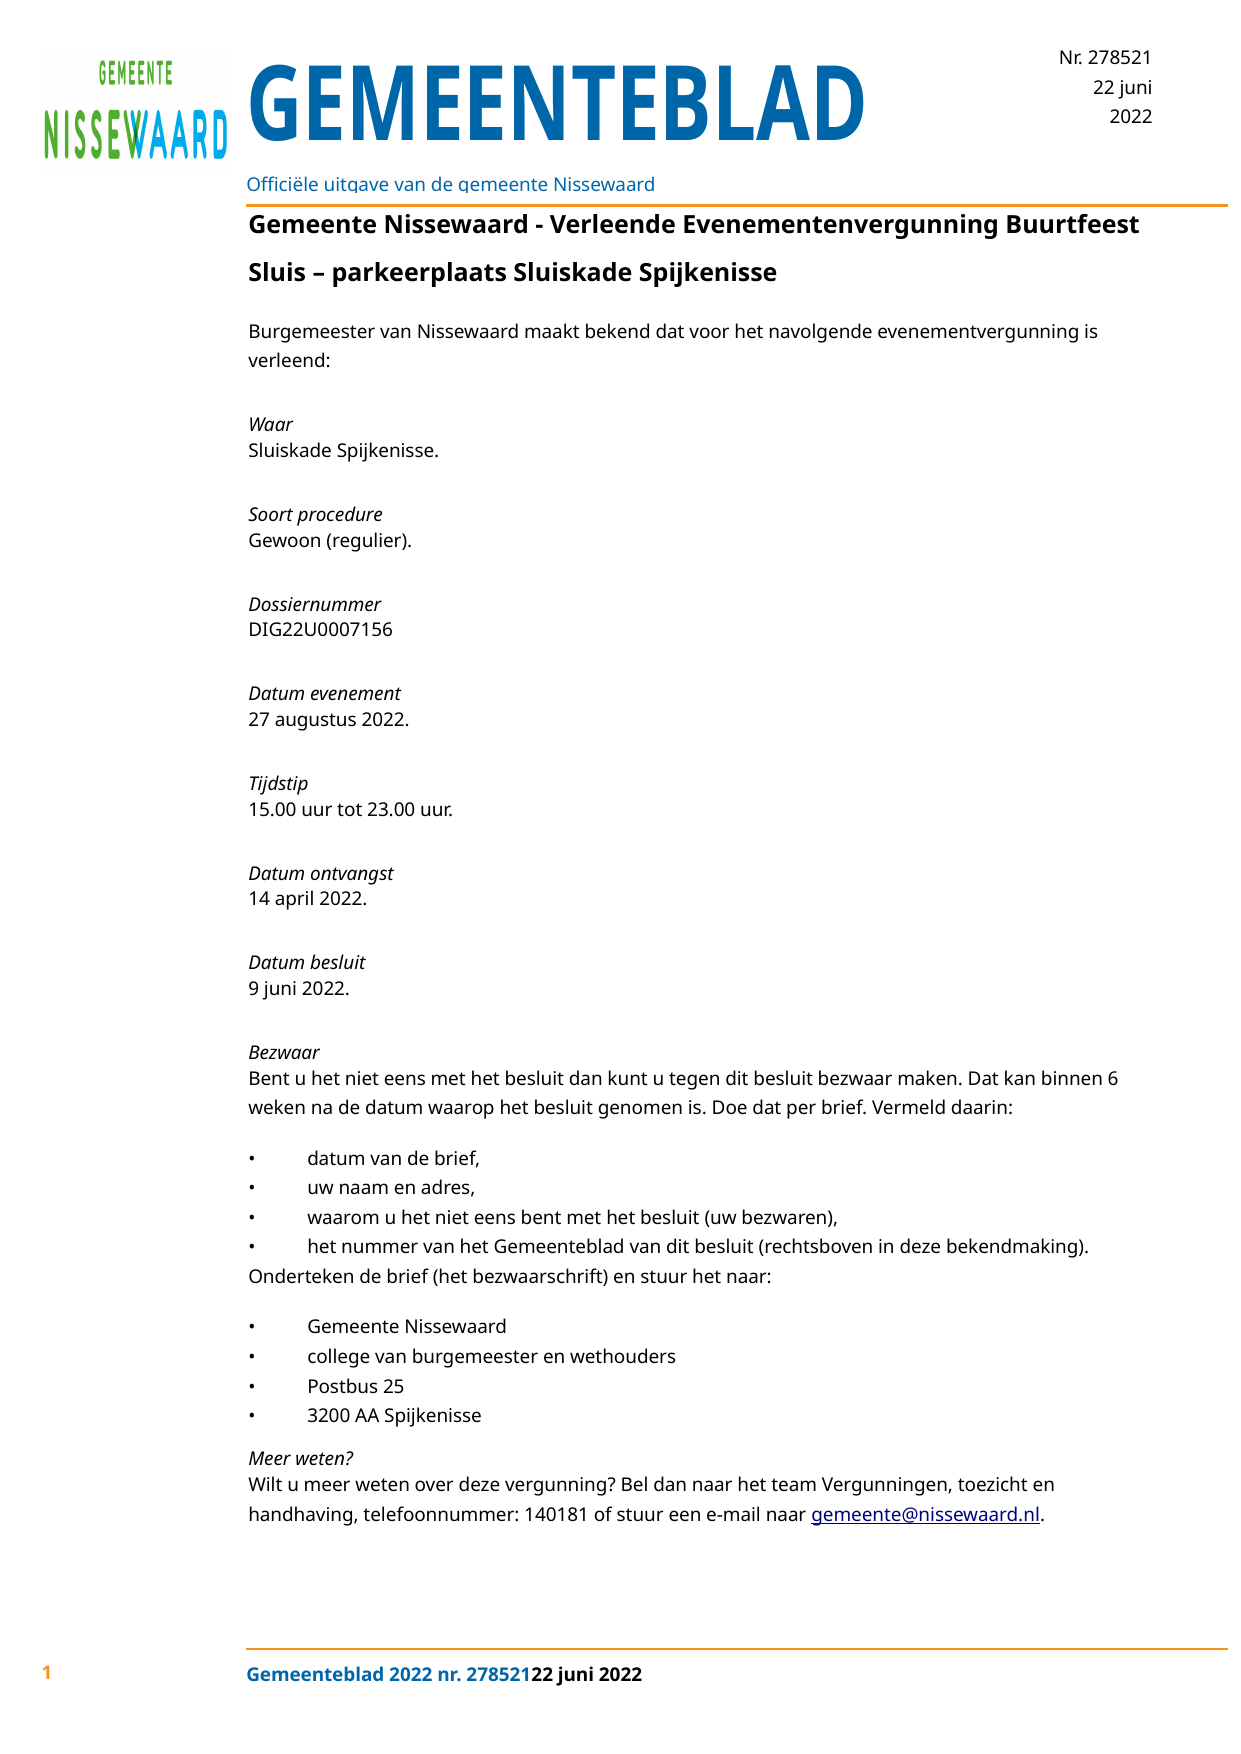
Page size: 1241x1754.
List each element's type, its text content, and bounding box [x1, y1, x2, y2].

text DIG22U0007156 [248, 617, 1152, 642]
text Burgemeester van Nissewaard maakt bekend dat voor het navolgende evenementvergunning is verleend: [248, 318, 1152, 373]
text Bent u het niet eens met het besluit dan kunt u tegen dit besluit bezwaar maken. Dat kan binnen 6 weken na de datum waarop het besluit genomen is. Doe dat per brief. Vermeld daarin: [248, 1065, 1152, 1120]
text Bezwaar [248, 1039, 1152, 1065]
list 3200 AA Spijkenisse [248, 1402, 1152, 1428]
text Datum ontvangst [248, 860, 1152, 886]
text 27 augustus 2022. [248, 706, 1152, 732]
text Gemeente Nissewaard - Verleende Evenementenvergunning Buurtfeest Sluis – parkeerplaats Sluiskade Spijkenisse [248, 207, 1152, 288]
text Datum evenement [248, 681, 1152, 706]
list datum van de brief, [248, 1145, 1152, 1171]
text Sluiskade Spijkenisse. [248, 437, 1152, 463]
text Meer weten? [248, 1446, 1152, 1471]
text 15.00 uur tot 23.00 uur. [248, 796, 1152, 822]
text Soort procedure [248, 501, 1152, 527]
text Datum besluit [248, 949, 1152, 975]
text 14 april 2022. [248, 886, 1152, 911]
text Dossiernummer [248, 591, 1152, 617]
text Gewoon (regulier). [248, 527, 1152, 553]
list het nummer van het Gemeenteblad van dit besluit (rechtsboven in deze bekendmaking). [248, 1234, 1152, 1259]
text Tijdstip [248, 770, 1152, 796]
picture [41, 47, 231, 172]
text Waar [248, 411, 1152, 437]
list uw naam en adres, [248, 1174, 1152, 1200]
text 9 juni 2022. [248, 975, 1152, 1001]
list waarom u het niet eens bent met het besluit (uw bezwaren), [248, 1204, 1152, 1230]
text Onderteken de brief (het bezwaarschrift) en stuur het naar: [248, 1263, 1152, 1289]
list Gemeente Nissewaard [248, 1314, 1152, 1339]
list Postbus 25 [248, 1373, 1152, 1399]
list college van burgemeester en wethouders [248, 1343, 1152, 1369]
text Wilt u meer weten over deze vergunning? Bel dan naar het team Vergunningen, toezicht en handhaving, telefoonnummer: 140181 of stuur een e-mail naar gemeente@nissewaard.nl. [248, 1471, 1152, 1527]
